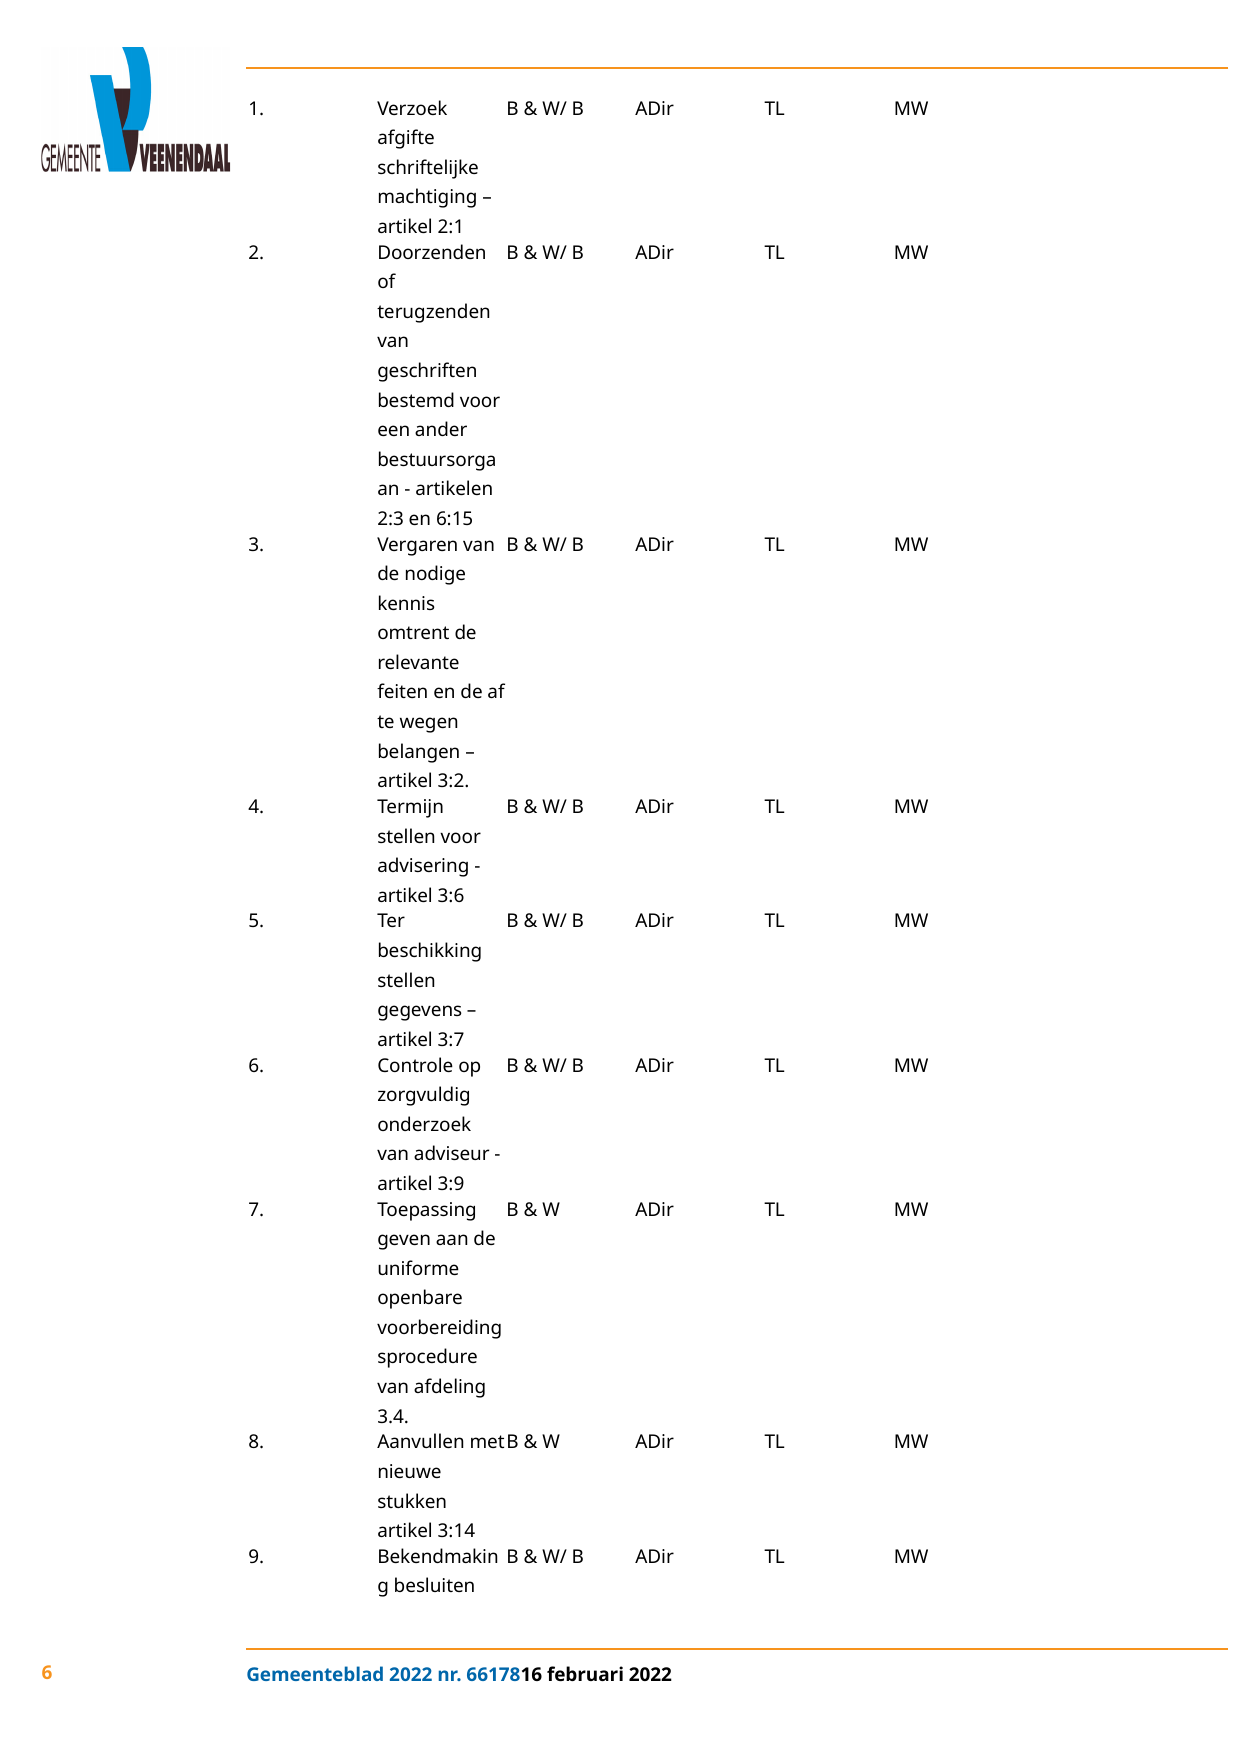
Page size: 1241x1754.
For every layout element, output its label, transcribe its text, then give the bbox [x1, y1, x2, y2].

table_cell MW [894, 793, 1022, 908]
table_cell ADir [635, 531, 764, 793]
table_cell TL [764, 1052, 893, 1196]
table_cell [1023, 1052, 1152, 1196]
table_cell TL [764, 793, 893, 908]
table_cell Toepassing geven aan de uniforme openbare voorbereidingsprocedure van afdeling 3.4. [377, 1196, 506, 1429]
table_cell Aanvullen met nieuwe stukken artikel 3:14 [377, 1429, 506, 1543]
table_cell ADir [635, 908, 764, 1052]
picture [41, 47, 130, 172]
table_cell 2. [248, 239, 377, 531]
table_cell [1023, 239, 1152, 531]
table_cell B & W/ B [506, 1543, 635, 1598]
table_cell TL [764, 1429, 893, 1543]
table_cell MW [894, 908, 1022, 1052]
table_cell MW [894, 1429, 1022, 1543]
table_cell ADir [635, 1543, 764, 1598]
table_cell 6. [248, 1052, 377, 1196]
table_cell 4. [248, 793, 377, 908]
table_cell [1023, 1196, 1152, 1429]
table_cell [1023, 95, 1152, 239]
table_cell 5. [248, 908, 377, 1052]
table_cell ADir [635, 1196, 764, 1429]
table_cell TL [764, 908, 893, 1052]
table_cell Bekendmaking besluiten [377, 1543, 506, 1598]
table_cell B & W/ B [506, 793, 635, 908]
picture [123, 47, 231, 172]
table_cell Controle op zorgvuldig onderzoek van adviseur - artikel 3:9 [377, 1052, 506, 1196]
table_cell TL [764, 531, 893, 793]
table_cell 7. [248, 1196, 377, 1429]
table_cell [1023, 908, 1152, 1052]
table_cell Doorzenden of terugzenden van geschriften bestemd voor een ander bestuursorgaan - artikelen 2:3 en 6:15 [377, 239, 506, 531]
table_cell [1023, 1429, 1152, 1543]
table_cell 9. [248, 1543, 377, 1598]
table_cell MW [894, 1196, 1022, 1429]
table_cell MW [894, 239, 1022, 531]
table_cell B & W [506, 1429, 635, 1543]
table_cell MW [894, 95, 1022, 239]
table_cell 3. [248, 531, 377, 793]
table_cell MW [894, 1052, 1022, 1196]
table_cell Vergaren van de nodige kennis omtrent de relevante feiten en de af te wegen belangen – artikel 3:2. [377, 531, 506, 793]
table_cell MW [894, 531, 1022, 793]
table_cell 8. [248, 1429, 377, 1543]
table_cell B & W/ B [506, 531, 635, 793]
table_cell B & W/ B [506, 908, 635, 1052]
table_cell B & W/ B [506, 1052, 635, 1196]
table_cell B & W/ B [506, 95, 635, 239]
table_cell Verzoek afgifte schriftelijke machtiging – artikel 2:1 [377, 95, 506, 239]
table_cell TL [764, 95, 893, 239]
table_cell ADir [635, 1429, 764, 1543]
table_cell ADir [635, 95, 764, 239]
table_cell MW [894, 1543, 1022, 1598]
table_cell ADir [635, 239, 764, 531]
table_cell ADir [635, 793, 764, 908]
table_cell TL [764, 1543, 893, 1598]
table_cell Ter beschikking stellen gegevens – artikel 3:7 [377, 908, 506, 1052]
table_cell TL [764, 239, 893, 531]
table_cell Termijn stellen voor advisering - artikel 3:6 [377, 793, 506, 908]
table_cell ADir [635, 1052, 764, 1196]
table_cell [1023, 531, 1152, 793]
table_cell TL [764, 1196, 893, 1429]
table_cell B & W/ B [506, 239, 635, 531]
table_cell [1023, 1543, 1152, 1598]
table_cell 1. [248, 95, 377, 239]
table_cell B & W [506, 1196, 635, 1429]
table_cell [1023, 793, 1152, 908]
